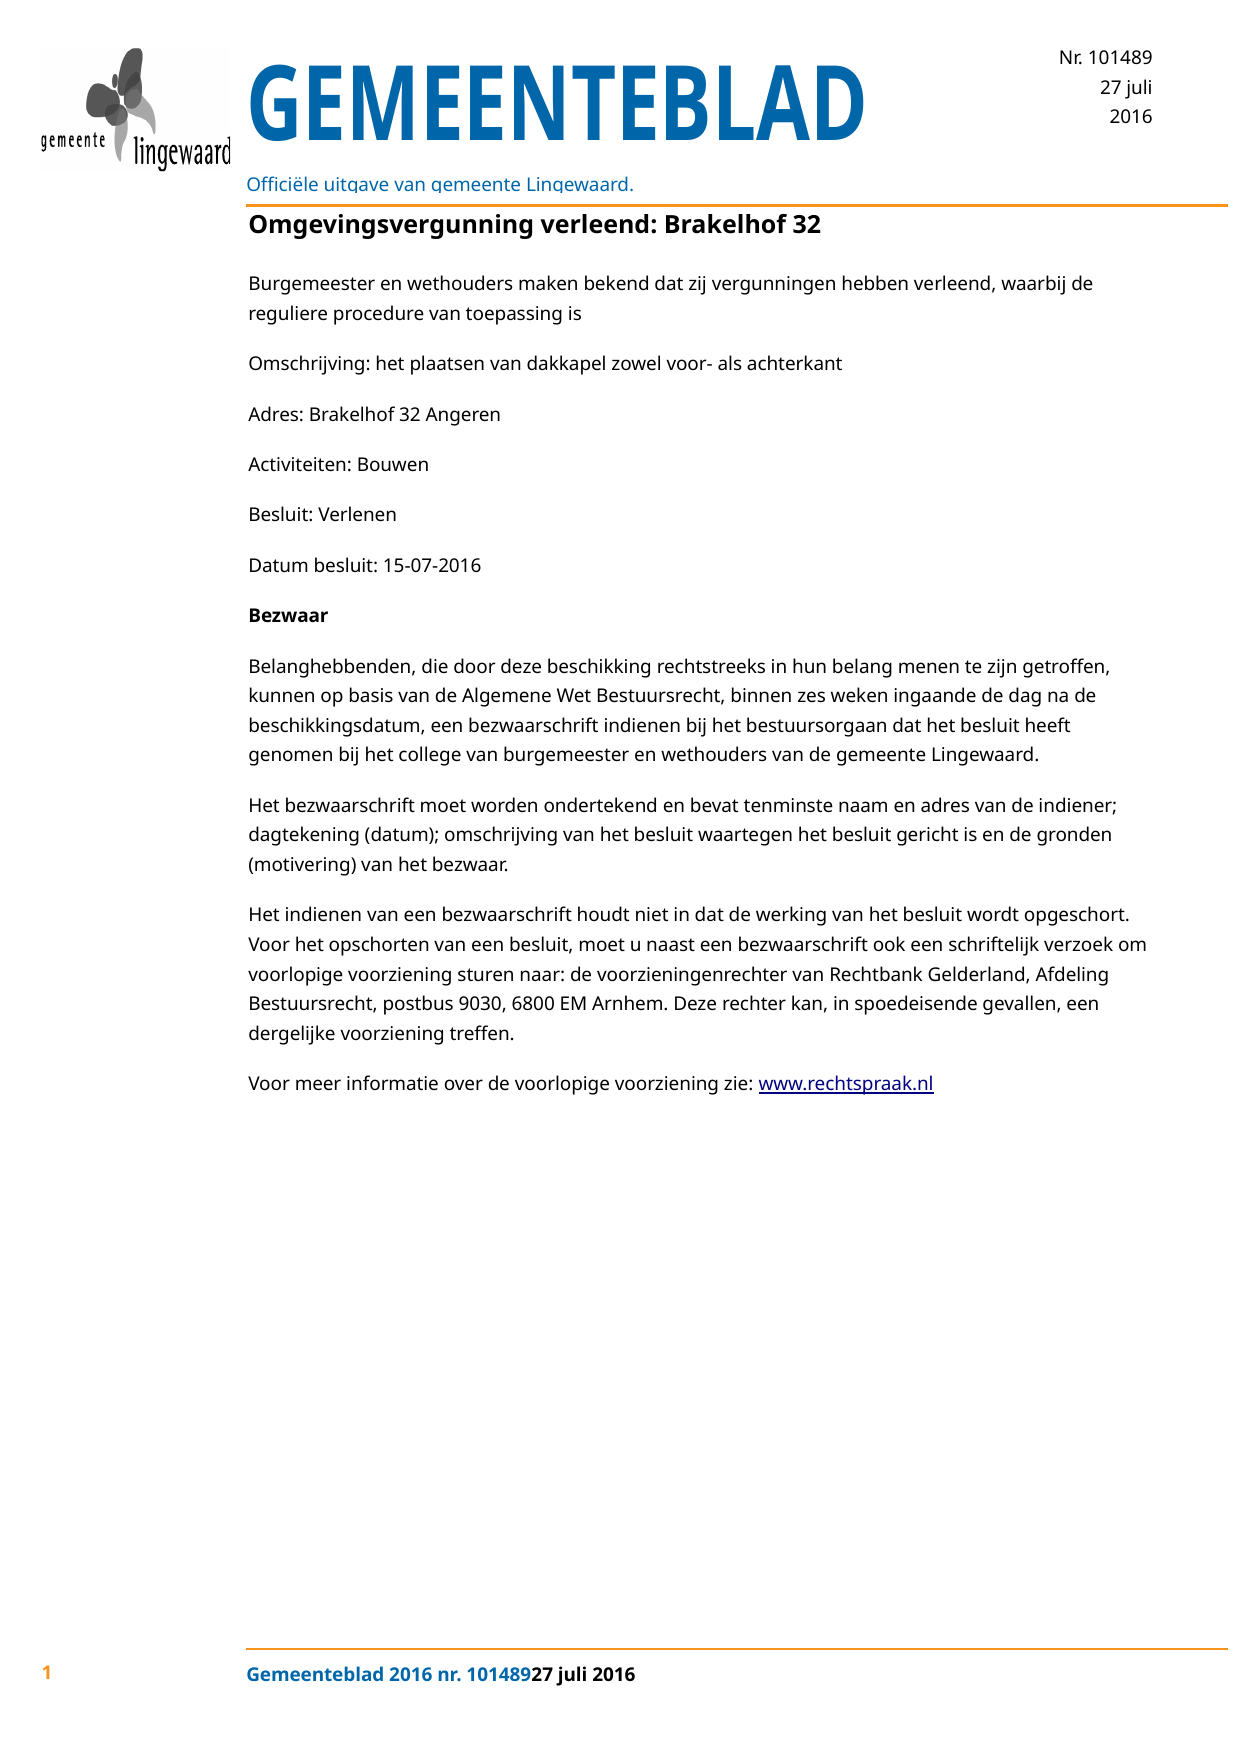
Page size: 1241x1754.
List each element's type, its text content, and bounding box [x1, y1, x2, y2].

text Omschrijving: het plaatsen van dakkapel zowel voor- als achterkant [248, 350, 1152, 376]
text Omgevingsvergunning verleend: Brakelhof 32 [248, 207, 1152, 241]
text Belanghebbenden, die door deze beschikking rechtstreeks in hun belang menen te zijn getroffen, kunnen op basis van de Algemene Wet Bestuursrecht, binnen zes weken ingaande de dag na de beschikkingsdatum, een bezwaarschrift indienen bij het bestuursorgaan dat het besluit heeft genomen bij het college van burgemeester en wethouders van de gemeente Lingewaard. [248, 653, 1152, 767]
text Datum besluit: 15-07-2016 [248, 552, 1152, 578]
text Voor meer informatie over de voorlopige voorziening zie: www.rechtspraak.nl [248, 1070, 1152, 1096]
text Besluit: Verlenen [248, 502, 1152, 527]
text Het indienen van een bezwaarschrift houdt niet in dat de werking van het besluit wordt opgeschort. Voor het opschorten van een besluit, moet u naast een bezwaarschrift ook een schriftelijk verzoek om voorlopige voorziening sturen naar: de voorzieningenrechter van Rechtbank Gelderland, Afdeling Bestuursrecht, postbus 9030, 6800 EM Arnhem. Deze rechter kan, in spoedeisende gevallen, een dergelijke voorziening treffen. [248, 902, 1152, 1046]
text Het bezwaarschrift moet worden ondertekend en bevat tenminste naam en adres van de indiener; dagtekening (datum); omschrijving van het besluit waartegen het besluit gericht is en de gronden (motivering) van het bezwaar. [248, 792, 1152, 877]
text Bezwaar [248, 602, 1152, 628]
picture [41, 47, 231, 172]
text Burgemeester en wethouders maken bekend dat zij vergunningen hebben verleend, waarbij de reguliere procedure van toepassing is [248, 270, 1152, 326]
text Activiteiten: Bouwen [248, 451, 1152, 477]
text Adres: Brakelhof 32 Angeren [248, 401, 1152, 426]
